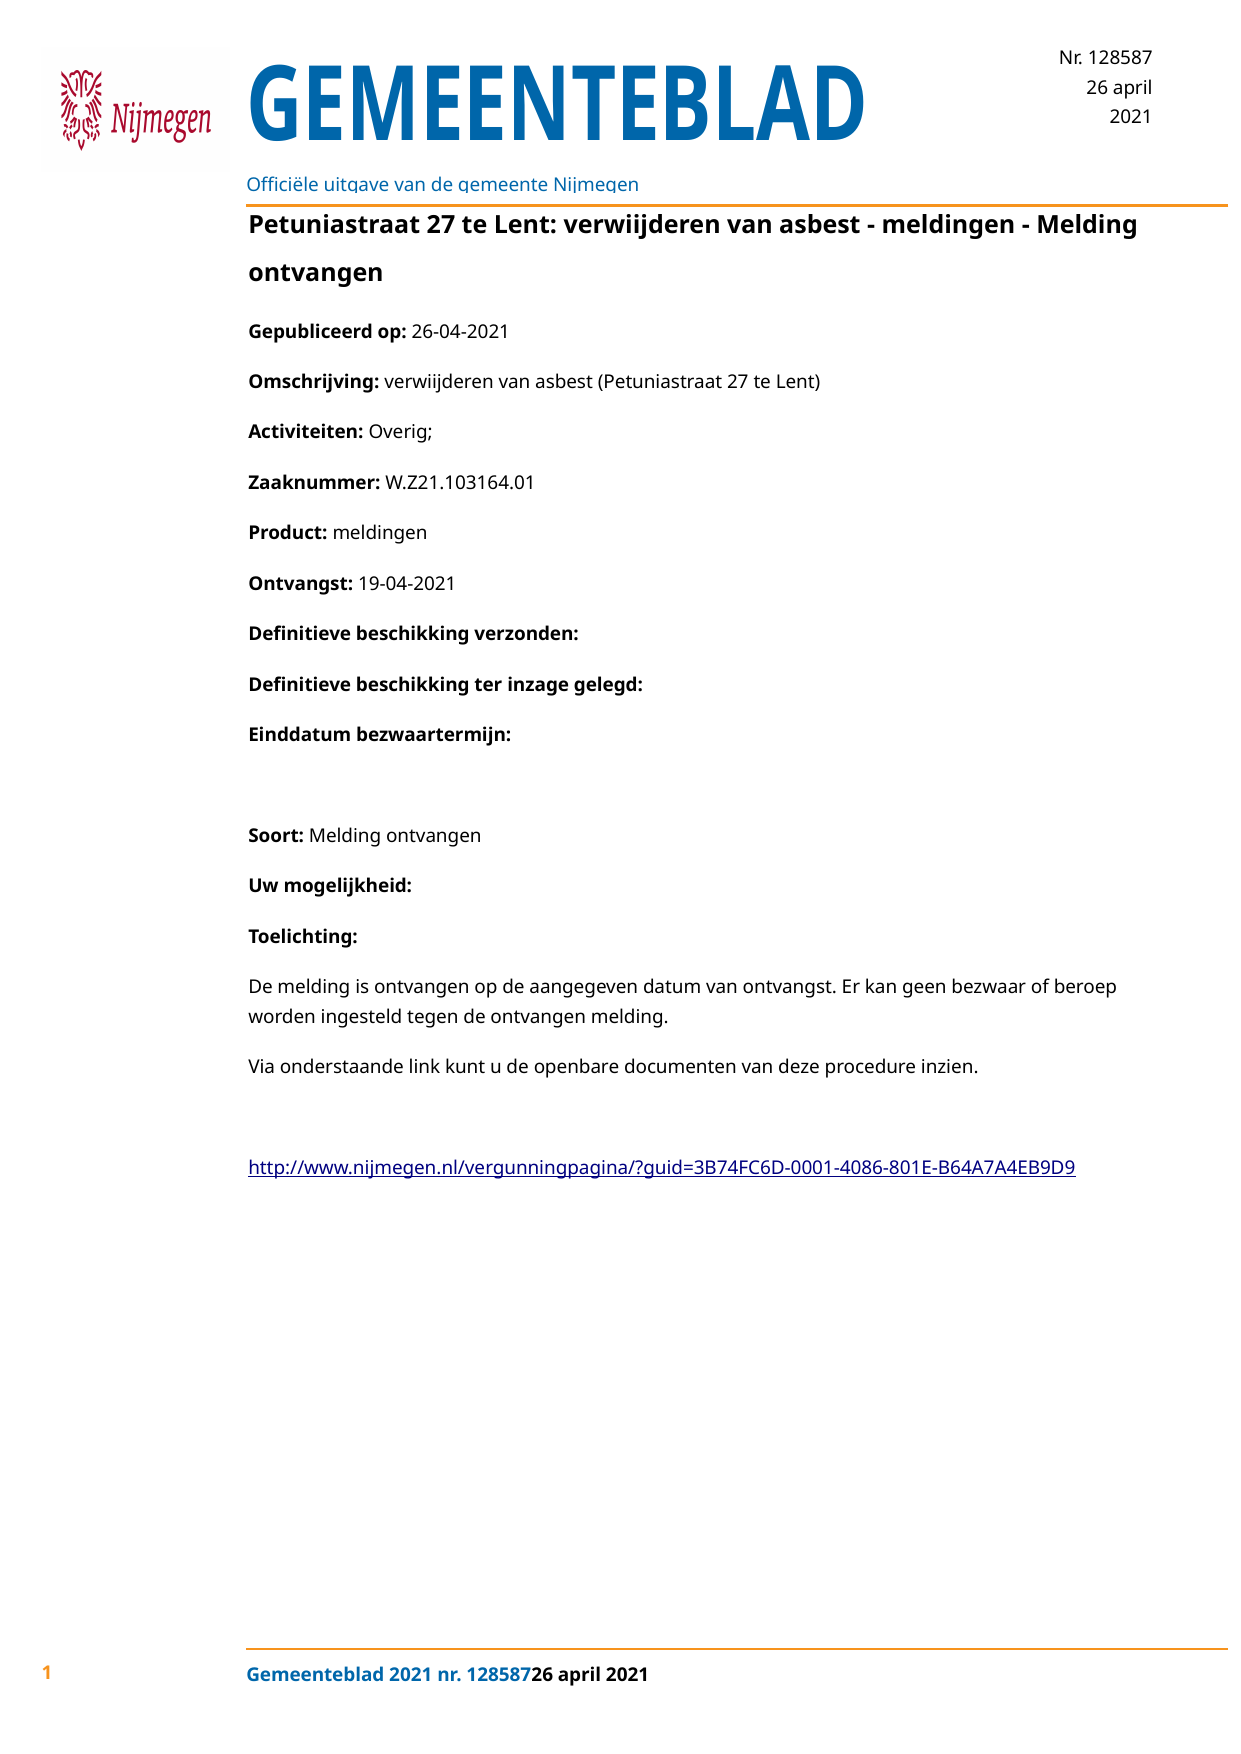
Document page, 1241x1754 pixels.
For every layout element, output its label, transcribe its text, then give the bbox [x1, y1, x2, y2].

text Soort: Melding ontvangen [248, 822, 1152, 848]
text Gepubliceerd op: 26-04-2021 [248, 318, 1152, 344]
text Toelichting: [248, 923, 1152, 949]
text Product: meldingen [248, 519, 1152, 545]
text Definitieve beschikking verzonden: [248, 620, 1152, 646]
text Omschrijving: verwiijderen van asbest (Petuniastraat 27 te Lent) [248, 368, 1152, 394]
text De melding is ontvangen op de aangegeven datum van ontvangst. Er kan geen bezwaar of beroep worden ingesteld tegen de ontvangen melding. [248, 973, 1152, 1029]
text Uw mogelijkheid: [248, 872, 1152, 898]
text Via onderstaande link kunt u de openbare documenten van deze procedure inzien. [248, 1053, 1152, 1079]
text Zaaknummer: W.Z21.103164.01 [248, 469, 1152, 495]
picture [41, 47, 231, 172]
text Einddatum bezwaartermijn: [248, 721, 1152, 747]
text Ontvangst: 19-04-2021 [248, 570, 1152, 596]
text Petuniastraat 27 te Lent: verwiijderen van asbest - meldingen - Melding ontvangen [248, 207, 1152, 288]
text Definitieve beschikking ter inzage gelegd: [248, 671, 1152, 697]
text Activiteiten: Overig; [248, 419, 1152, 444]
text http://www.nijmegen.nl/vergunningpagina/?guid=3B74FC6D-0001-4086-801E-B64A7A4EB9D9 [248, 1154, 1152, 1180]
